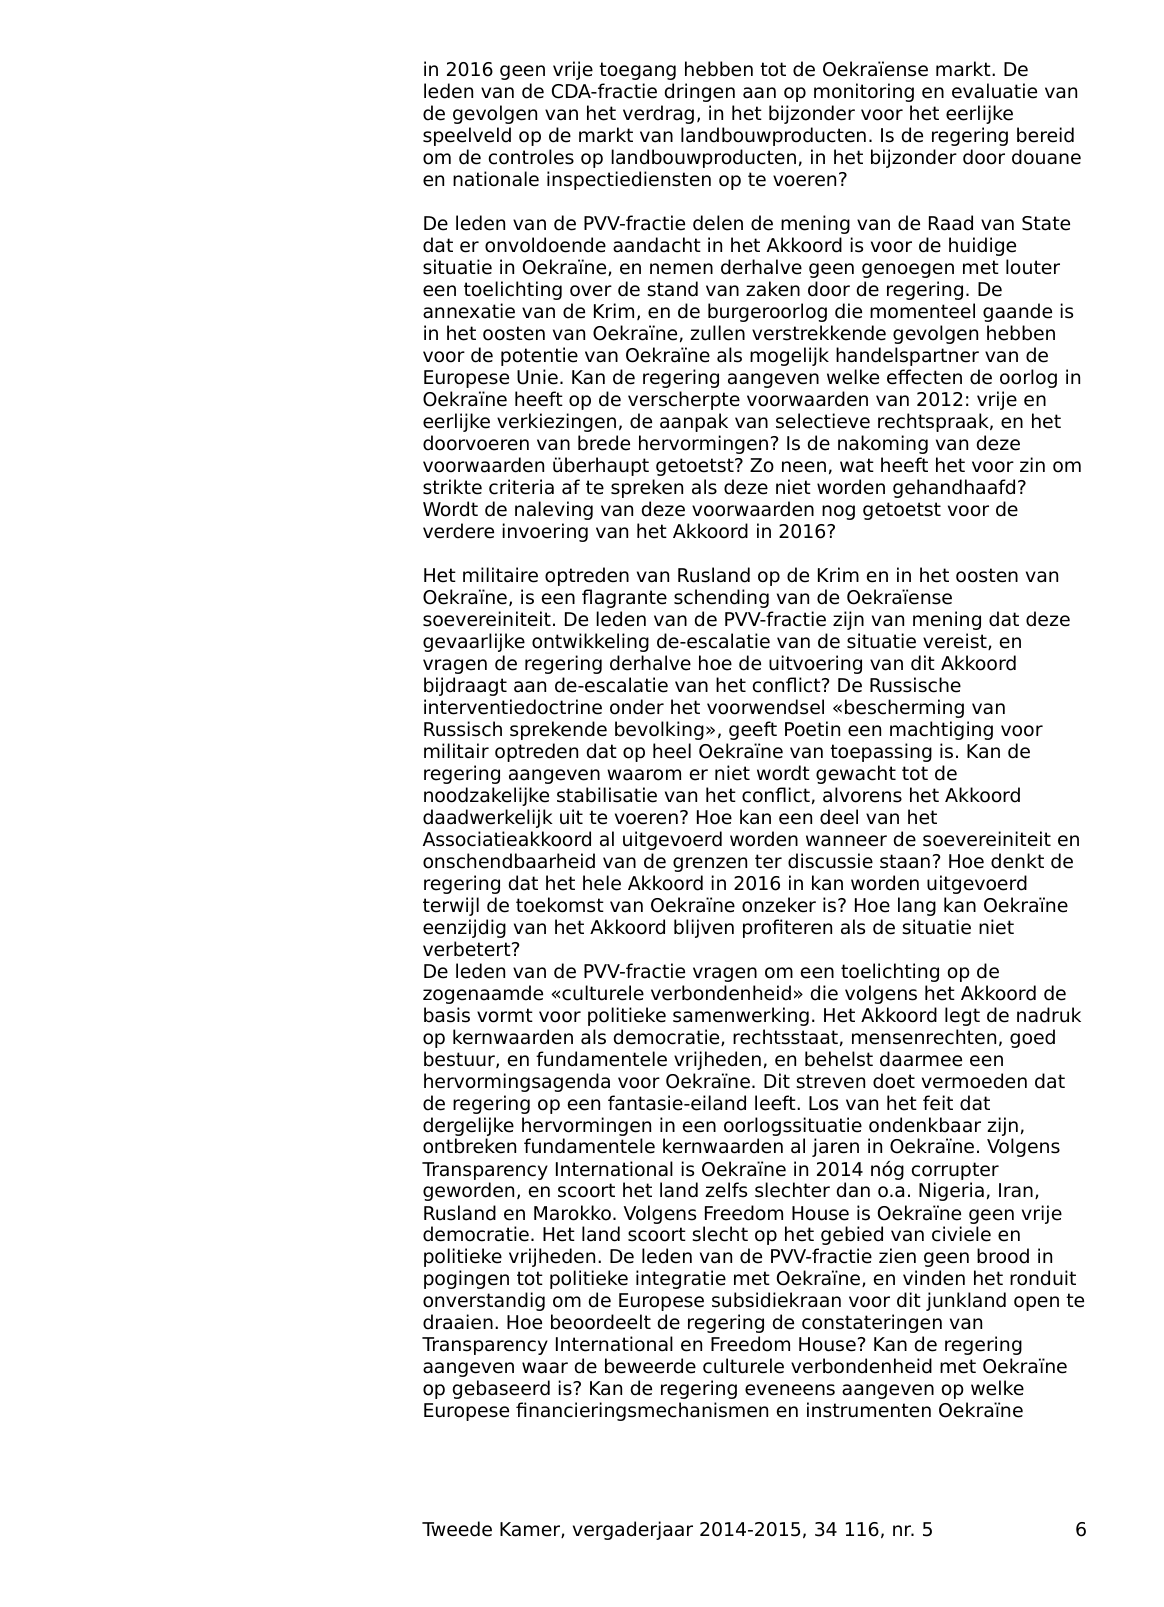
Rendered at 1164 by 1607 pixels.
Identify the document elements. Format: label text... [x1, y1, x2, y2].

text Het militaire optreden van Rusland op de Krim en in het oosten van Oekraïne, is een flagrante schending van de Oekraïense soevereiniteit. De leden van de PVV-fractie zijn van mening dat deze gevaarlijke ontwikkeling de-escalatie van de situatie vereist, en vragen de regering derhalve hoe de uitvoering van dit Akkoord bijdraagt aan de-escalatie van het conflict? De Russische interventiedoctrine onder het voorwendsel «bescherming van Russisch sprekende bevolking», geeft Poetin een machtiging voor militair optreden dat op heel Oekraïne van toepassing is. Kan de regering aangeven waarom er niet wordt gewacht tot de noodzakelijke stabilisatie van het conflict, alvorens het Akkoord daadwerkelijk uit te voeren? Hoe kan een deel van het Associatieakkoord al uitgevoerd worden wanneer de soevereiniteit en onschendbaarheid van de grenzen ter discussie staan? Hoe denkt de regering dat het hele Akkoord in 2016 in kan worden uitgevoerd terwijl de toekomst van Oekraïne onzeker is? Hoe lang kan Oekraïne eenzijdig van het Akkoord blijven profiteren als de situatie niet verbetert? [422, 565, 1087, 961]
text De leden van de PVV-fractie vragen om een toelichting op de zogenaamde «culturele verbondenheid» die volgens het Akkoord de basis vormt voor politieke samenwerking. Het Akkoord legt de nadruk op kernwaarden als democratie, rechtsstaat, mensenrechten, goed bestuur, en fundamentele vrijheden, en behelst daarmee een hervormingsagenda voor Oekraïne. Dit streven doet vermoeden dat de regering op een fantasie-eiland leeft. Los van het feit dat dergelijke hervormingen in een oorlogssituatie ondenkbaar zijn, ontbreken fundamentele kernwaarden al jaren in Oekraïne. Volgens Transparency International is Oekraïne in 2014 nóg corrupter geworden, en scoort het land zelfs slechter dan o.a. Nigeria, Iran, Rusland en Marokko. Volgens Freedom House is Oekraïne geen vrije democratie. Het land scoort slecht op het gebied van civiele en politieke vrijheden. De leden van de PVV-fractie zien geen brood in pogingen tot politieke integratie met Oekraïne, en vinden het ronduit onverstandig om de Europese subsidiekraan voor dit junkland open te draaien. Hoe beoordeelt de regering de constateringen van Transparency International en Freedom House? Kan de regering aangeven waar de beweerde culturele verbondenheid met Oekraïne op gebaseerd is? Kan de regering eveneens aangeven op welke Europese financieringsmechanismen en instrumenten Oekraïne [422, 961, 1087, 1422]
text in 2016 geen vrije toegang hebben tot de Oekraïense markt. De leden van de CDA-fractie dringen aan op monitoring en evaluatie van de gevolgen van het verdrag, in het bijzonder voor het eerlijke speelveld op de markt van landbouwproducten. Is de regering bereid om de controles op landbouwproducten, in het bijzonder door douane en nationale inspectiediensten op te voeren? [422, 59, 1087, 191]
text De leden van de PVV-fractie delen de mening van de Raad van State dat er onvoldoende aandacht in het Akkoord is voor de huidige situatie in Oekraïne, en nemen derhalve geen genoegen met louter een toelichting over de stand van zaken door de regering. De annexatie van de Krim, en de burgeroorlog die momenteel gaande is in het oosten van Oekraïne, zullen verstrekkende gevolgen hebben voor de potentie van Oekraïne als mogelijk handelspartner van de Europese Unie. Kan de regering aangeven welke effecten de oorlog in Oekraïne heeft op de verscherpte voorwaarden van 2012: vrije en eerlijke verkiezingen, de aanpak van selectieve rechtspraak, en het doorvoeren van brede hervormingen? Is de nakoming van deze voorwaarden überhaupt getoetst? Zo neen, wat heeft het voor zin om strikte criteria af te spreken als deze niet worden gehandhaafd? Wordt de naleving van deze voorwaarden nog getoetst voor de verdere invoering van het Akkoord in 2016? [422, 213, 1087, 543]
